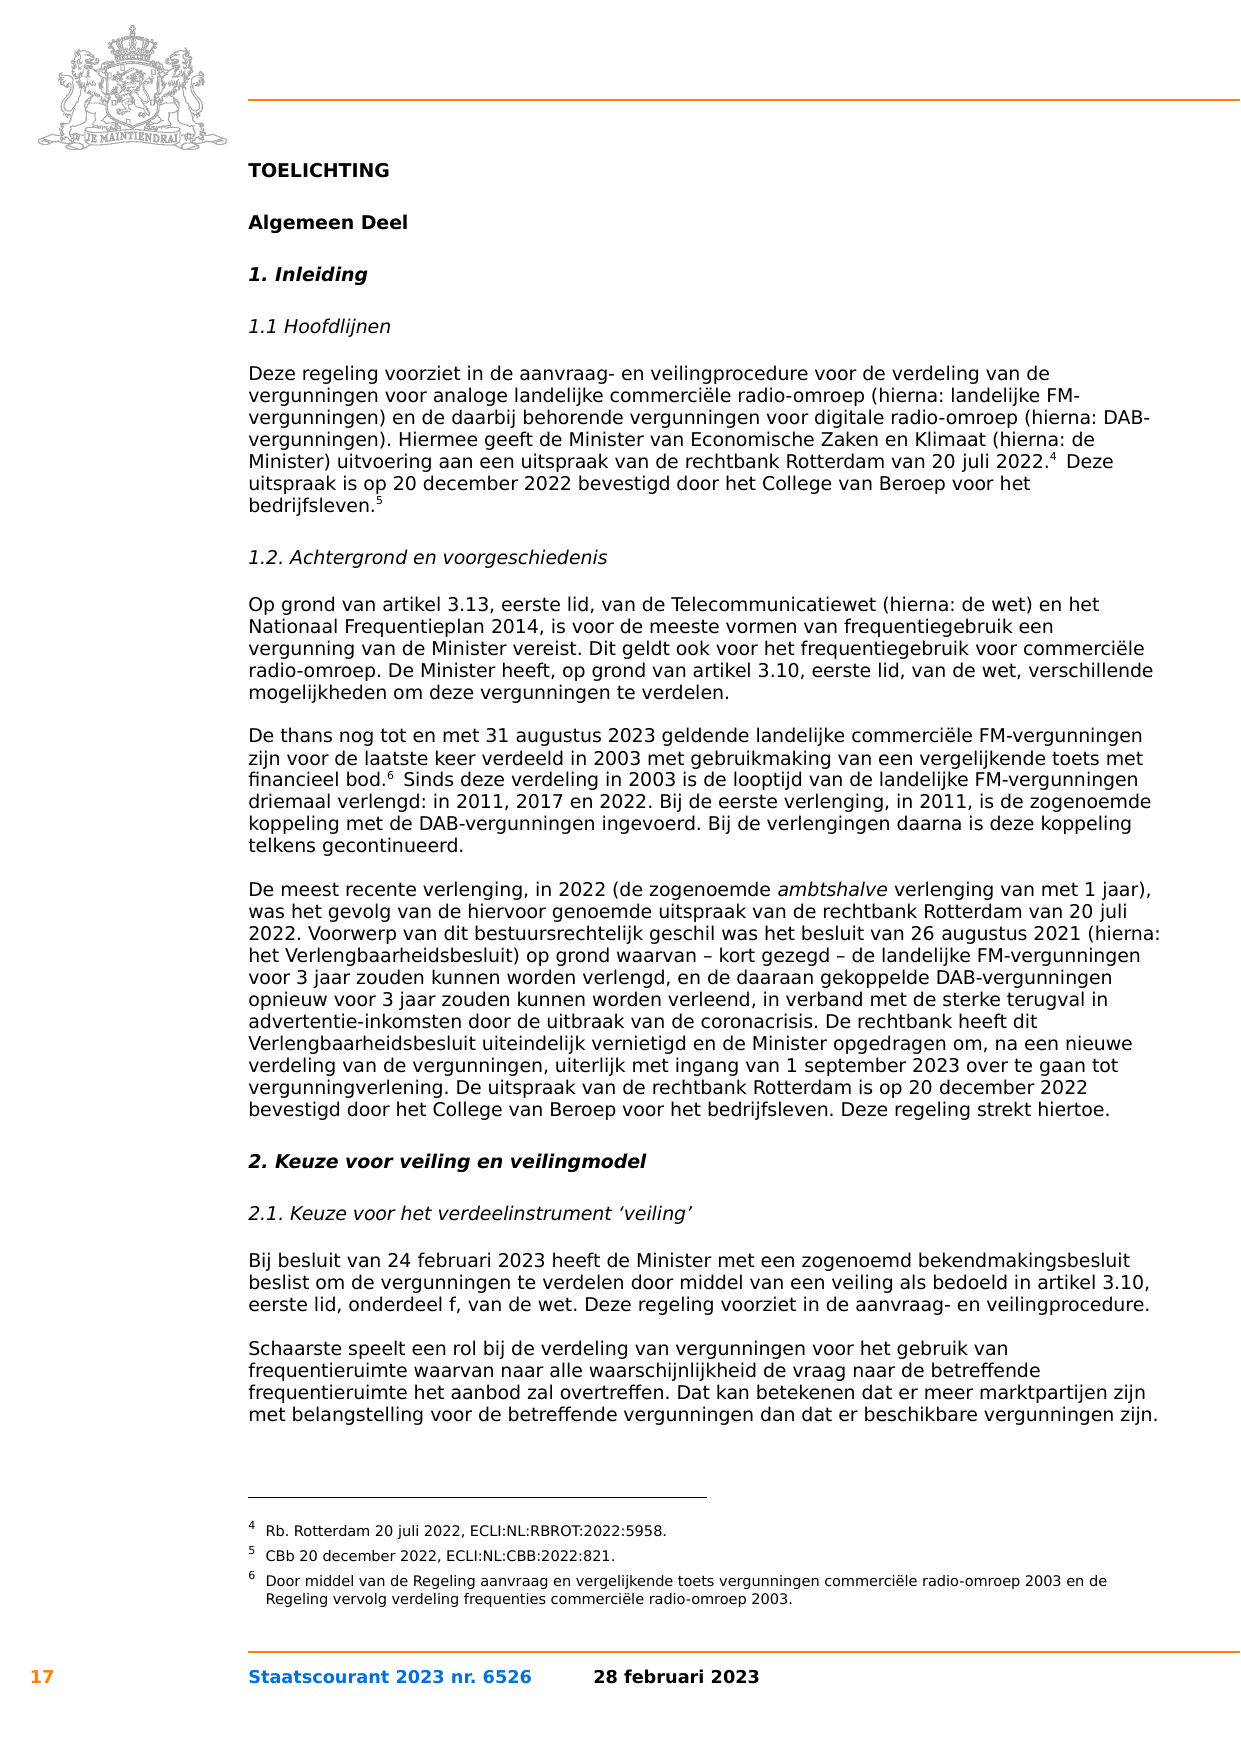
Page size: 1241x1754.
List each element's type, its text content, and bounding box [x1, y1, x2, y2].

subtitle 1. Inleiding [248, 264, 1163, 286]
text Rb. Rotterdam 20 juli 2022, ECLI:NL:RBROT:2022:5958. [248, 1519, 1163, 1541]
subtitle Algemeen Deel [248, 212, 1163, 234]
subtitle 2.1. Keuze voor het verdeelinstrument ‘veiling’ [248, 1203, 1163, 1225]
text Deze regeling voorziet in de aanvraag- en veilingprocedure voor de verdeling van de vergunningen voor analoge landelijke commerciële radio-omroep (hierna: landelijke FM-vergunningen) en de daarbij behorende vergunningen voor digitale radio-omroep (hierna: DAB-vergunningen). Hiermee geeft de Minister van Economische Zaken en Klimaat (hierna: de Minister) uitvoering aan een uitspraak van de rechtbank Rotterdam van 20 juli 2022. Deze uitspraak is op 20 december 2022 bevestigd door het College van Beroep voor het bedrijfsleven. [248, 363, 1163, 517]
picture [38, 25, 227, 150]
subtitle TOELICHTING [248, 160, 1163, 182]
text CBb 20 december 2022, ECLI:NL:CBB:2022:821. [248, 1544, 1163, 1566]
text De thans nog tot en met 31 augustus 2023 geldende landelijke commerciële FM-vergunningen zijn voor de laatste keer verdeeld in 2003 met gebruikmaking van een vergelijkende toets met financieel bod. Sinds deze verdeling in 2003 is de looptijd van de landelijke FM-vergunningen driemaal verlengd: in 2011, 2017 en 2022. Bij de eerste verlenging, in 2011, is de zogenoemde koppeling met de DAB-vergunningen ingevoerd. Bij de verlengingen daarna is deze koppeling telkens gecontinueerd. [248, 725, 1163, 857]
text De meest recente verlenging, in 2022 (de zogenoemde ambtshalve verlenging van met 1 jaar), was het gevolg van de hiervoor genoemde uitspraak van de rechtbank Rotterdam van 20 juli 2022. Voorwerp van dit bestuursrechtelijk geschil was het besluit van 26 augustus 2021 (hierna: het Verlengbaarheidsbesluit) op grond waarvan – kort gezegd – de landelijke FM-vergunningen voor 3 jaar zouden kunnen worden verlengd, en de daaraan gekoppelde DAB-vergunningen opnieuw voor 3 jaar zouden kunnen worden verleend, in verband met de sterke terugval in advertentie-inkomsten door de uitbraak van de coronacrisis. De rechtbank heeft dit Verlengbaarheidsbesluit uiteindelijk vernietigd en de Minister opgedragen om, na een nieuwe verdeling van de vergunningen, uiterlijk met ingang van 1 september 2023 over te gaan tot vergunningverlening. De uitspraak van de rechtbank Rotterdam is op 20 december 2022 bevestigd door het College van Beroep voor het bedrijfsleven. Deze regeling strekt hiertoe. [248, 879, 1163, 1121]
subtitle 2. Keuze voor veiling en veilingmodel [248, 1151, 1163, 1173]
subtitle 1.1 Hoofdlijnen [248, 316, 1163, 338]
text Door middel van de Regeling aanvraag en vergelijkende toets vergunningen commerciële radio-omroep 2003 en de Regeling vervolg verdeling frequenties commerciële radio-omroep 2003. [248, 1569, 1163, 1608]
text Op grond van artikel 3.13, eerste lid, van de Telecommunicatiewet (hierna: de wet) en het Nationaal Frequentieplan 2014, is voor de meeste vormen van frequentiegebruik een vergunning van de Minister vereist. Dit geldt ook voor het frequentiegebruik voor commerciële radio-omroep. De Minister heeft, op grond van artikel 3.10, eerste lid, van de wet, verschillende mogelijkheden om deze vergunningen te verdelen. [248, 594, 1163, 703]
text Bij besluit van 24 februari 2023 heeft de Minister met een zogenoemd bekendmakingsbesluit beslist om de vergunningen te verdelen door middel van een veiling als bedoeld in artikel 3.10, eerste lid, onderdeel f, van de wet. Deze regeling voorziet in de aanvraag- en veilingprocedure. [248, 1250, 1163, 1316]
subtitle 1.2. Achtergrond en voorgeschiedenis [248, 547, 1163, 569]
text Schaarste speelt een rol bij de verdeling van vergunningen voor het gebruik van frequentieruimte waarvan naar alle waarschijnlijkheid de vraag naar de betreffende frequentieruimte het aanbod zal overtreffen. Dat kan betekenen dat er meer marktpartijen zijn met belangstelling voor de betreffende vergunningen dan dat er beschikbare vergunningen zijn. [248, 1338, 1163, 1426]
